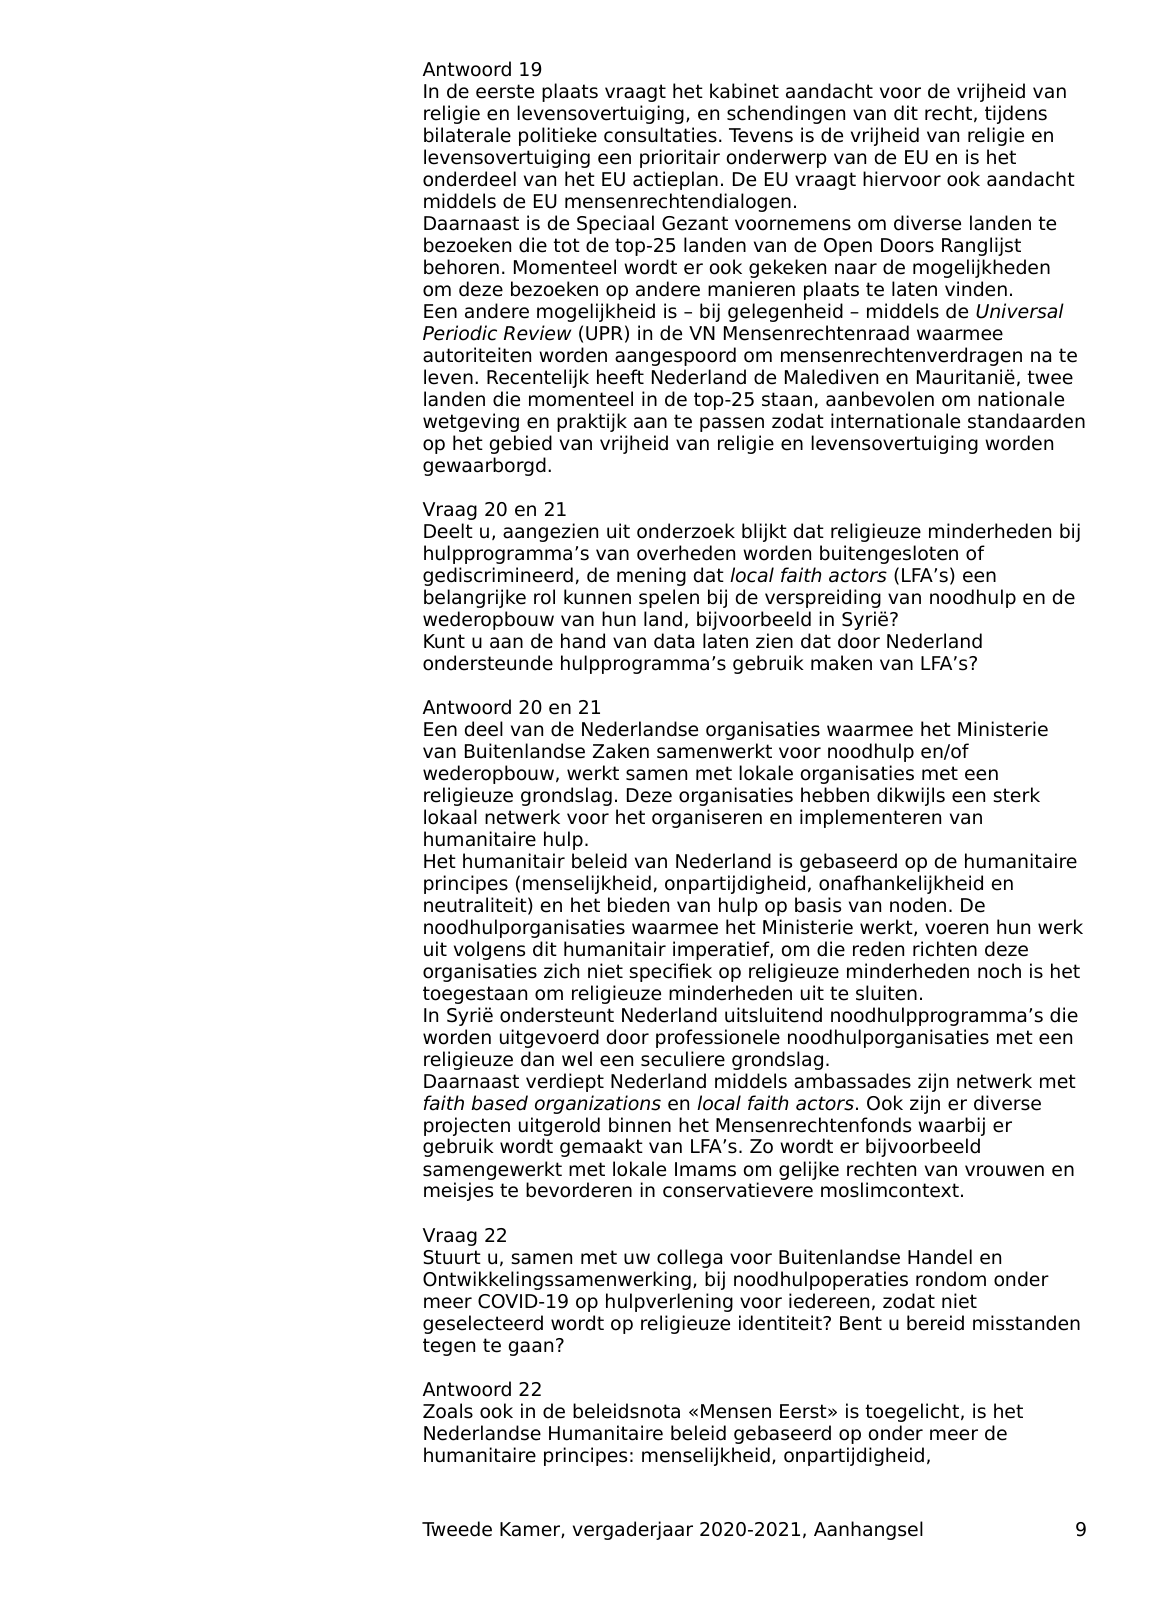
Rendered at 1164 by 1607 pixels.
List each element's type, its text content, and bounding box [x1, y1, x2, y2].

text Vraag 22 [422, 1224, 1087, 1247]
text Deelt u, aangezien uit onderzoek blijkt dat religieuze minderheden bij hulpprogramma’s van overheden worden buitengesloten of gediscrimineerd, de mening dat local faith actors (LFA’s) een belangrijke rol kunnen spelen bij de verspreiding van noodhulp en de wederopbouw van hun land, bijvoorbeeld in Syrië? [422, 521, 1087, 631]
text Daarnaast verdiept Nederland middels ambassades zijn netwerk met faith based organizations en local faith actors. Ook zijn er diverse projecten uitgerold binnen het Mensenrechtenfonds waarbij er gebruik wordt gemaakt van LFA’s. Zo wordt er bijvoorbeeld samengewerkt met lokale Imams om gelijke rechten van vrouwen en meisjes te bevorderen in conservatievere moslimcontext. [422, 1071, 1087, 1202]
text Stuurt u, samen met uw collega voor Buitenlandse Handel en Ontwikkelingssamenwerking, bij noodhulpoperaties rondom onder meer COVID-19 op hulpverlening voor iedereen, zodat niet geselecteerd wordt op religieuze identiteit? Bent u bereid misstanden tegen te gaan? [422, 1247, 1087, 1356]
text Daarnaast is de Speciaal Gezant voornemens om diverse landen te bezoeken die tot de top-25 landen van de Open Doors Ranglijst behoren. Momenteel wordt er ook gekeken naar de mogelijkheden om deze bezoeken op andere manieren plaats te laten vinden. [422, 213, 1087, 301]
text Antwoord 20 en 21 [422, 697, 1087, 719]
text Zoals ook in de beleidsnota «Mensen Eerst» is toegelicht, is het Nederlandse Humanitaire beleid gebaseerd op onder meer de humanitaire principes: menselijkheid, onpartijdigheid, [422, 1401, 1087, 1467]
text In Syrië ondersteunt Nederland uitsluitend noodhulpprogramma’s die worden uitgevoerd door professionele noodhulporganisaties met een religieuze dan wel een seculiere grondslag. [422, 1004, 1087, 1071]
text Antwoord 22 [422, 1379, 1087, 1401]
text Een andere mogelijkheid is – bij gelegenheid – middels de Universal Periodic Review (UPR) in de VN Mensenrechtenraad waarmee autoriteiten worden aangespoord om mensenrechtenverdragen na te leven. Recentelijk heeft Nederland de Malediven en Mauritanië, twee landen die momenteel in de top-25 staan, aanbevolen om nationale wetgeving en praktijk aan te passen zodat internationale standaarden op het gebied van vrijheid van religie en levensovertuiging worden gewaarborgd. [422, 301, 1087, 477]
text Een deel van de Nederlandse organisaties waarmee het Ministerie van Buitenlandse Zaken samenwerkt voor noodhulp en/of wederopbouw, werkt samen met lokale organisaties met een religieuze grondslag. Deze organisaties hebben dikwijls een sterk lokaal netwerk voor het organiseren en implementeren van humanitaire hulp. [422, 719, 1087, 851]
text Vraag 20 en 21 [422, 499, 1087, 521]
text Kunt u aan de hand van data laten zien dat door Nederland ondersteunde hulpprogramma’s gebruik maken van LFA’s? [422, 631, 1087, 675]
text In de eerste plaats vraagt het kabinet aandacht voor de vrijheid van religie en levensovertuiging, en schendingen van dit recht, tijdens bilaterale politieke consultaties. Tevens is de vrijheid van religie en levensovertuiging een prioritair onderwerp van de EU en is het onderdeel van het EU actieplan. De EU vraagt hiervoor ook aandacht middels de EU mensenrechtendialogen. [422, 81, 1087, 213]
text Antwoord 19 [422, 59, 1087, 81]
text Het humanitair beleid van Nederland is gebaseerd op de humanitaire principes (menselijkheid, onpartijdigheid, onafhankelijkheid en neutraliteit) en het bieden van hulp op basis van noden. De noodhulporganisaties waarmee het Ministerie werkt, voeren hun werk uit volgens dit humanitair imperatief, om die reden richten deze organisaties zich niet specifiek op religieuze minderheden noch is het toegestaan om religieuze minderheden uit te sluiten. [422, 851, 1087, 1004]
